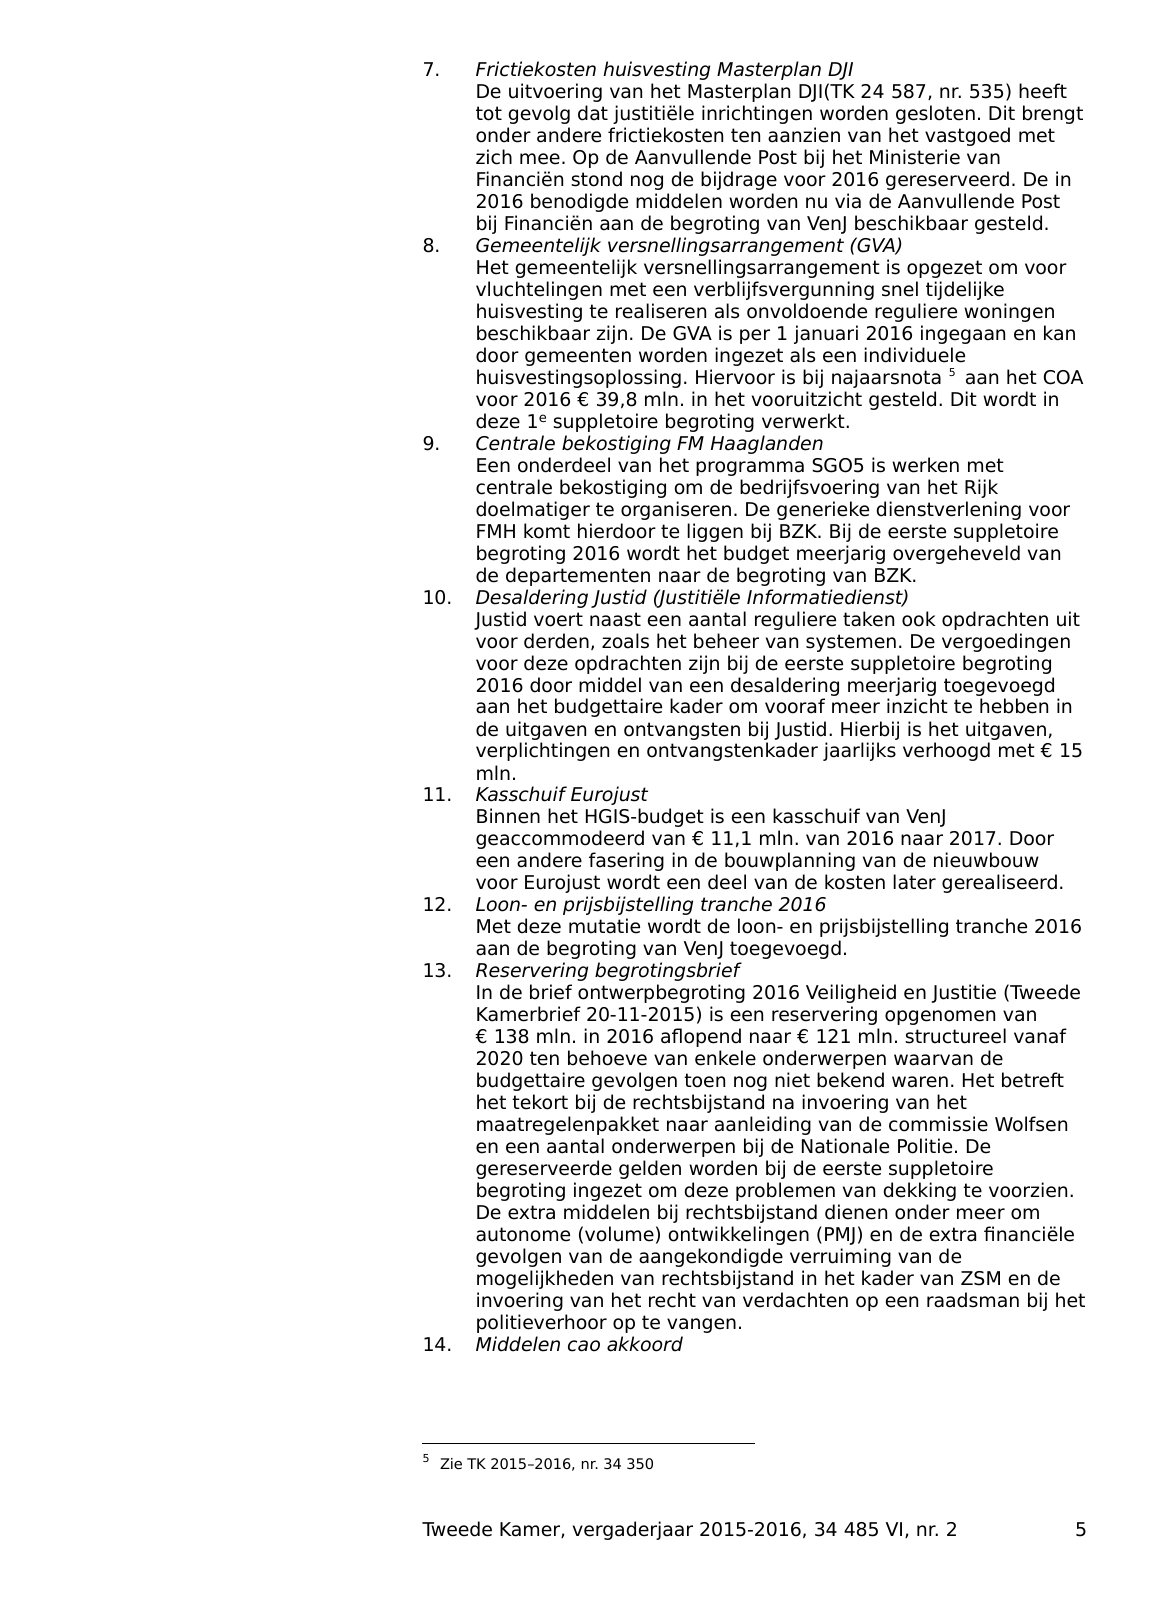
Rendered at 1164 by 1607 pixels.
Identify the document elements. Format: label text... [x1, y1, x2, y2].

text 11. Kasschuif Eurojust [422, 784, 1087, 806]
text 7. Frictiekosten huisvesting Masterplan DJI [422, 59, 1087, 81]
text De uitvoering van het Masterplan DJI(TK 24 587, nr. 535) heeft tot gevolg dat justitiële inrichtingen worden gesloten. Dit brengt onder andere frictiekosten ten aanzien van het vastgoed met zich mee. Op de Aanvullende Post bij het Ministerie van Financiën stond nog de bijdrage voor 2016 gereserveerd. De in 2016 benodigde middelen worden nu via de Aanvullende Post bij Financiën aan de begroting van VenJ beschikbaar gesteld. [475, 81, 1087, 235]
text Justid voert naast een aantal reguliere taken ook opdrachten uit voor derden, zoals het beheer van systemen. De vergoedingen voor deze opdrachten zijn bij de eerste suppletoire begroting 2016 door middel van een desaldering meerjarig toegevoegd aan het budgettaire kader om vooraf meer inzicht te hebben in de uitgaven en ontvangsten bij Justid. Hierbij is het uitgaven, verplichtingen en ontvangstenkader jaarlijks verhoogd met € 15 mln. [475, 608, 1087, 784]
text 10. Desaldering Justid (Justitiële Informatiedienst) [422, 587, 1087, 608]
text Binnen het HGIS-budget is een kasschuif van VenJ geaccommodeerd van € 11,1 mln. van 2016 naar 2017. Door een andere fasering in de bouwplanning van de nieuwbouw voor Eurojust wordt een deel van de kosten later gerealiseerd. [475, 806, 1087, 894]
text 13. Reservering begrotingsbrief [422, 960, 1087, 982]
text Met deze mutatie wordt de loon- en prijsbijstelling tranche 2016 aan de begroting van VenJ toegevoegd. [475, 916, 1087, 960]
text 8. Gemeentelijk versnellingsarrangement (GVA) [422, 235, 1087, 257]
text 12. Loon- en prijsbijstelling tranche 2016 [422, 894, 1087, 916]
text Het gemeentelijk versnellingsarrangement is opgezet om voor vluchtelingen met een verblijfsvergunning snel tijdelijke huisvesting te realiseren als onvoldoende reguliere woningen beschikbaar zijn. De GVA is per 1 januari 2016 ingegaan en kan door gemeenten worden ingezet als een individuele huisvestingsoplossing. Hiervoor is bij najaarsnota aan het COA voor 2016 € 39,8 mln. in het vooruitzicht gesteld. Dit wordt in deze 1e suppletoire begroting verwerkt. [475, 257, 1087, 433]
text Zie TK 2015–2016, nr. 34 350 [422, 1452, 1087, 1474]
text Een onderdeel van het programma SGO5 is werken met centrale bekostiging om de bedrijfsvoering van het Rijk doelmatiger te organiseren. De generieke dienstverlening voor FMH komt hierdoor te liggen bij BZK. Bij de eerste suppletoire begroting 2016 wordt het budget meerjarig overgeheveld van de departementen naar de begroting van BZK. [475, 455, 1087, 587]
text 9. Centrale bekostiging FM Haaglanden [422, 433, 1087, 455]
text De extra middelen bij rechtsbijstand dienen onder meer om autonome (volume) ontwikkelingen (PMJ) en de extra financiële gevolgen van de aangekondigde verruiming van de mogelijkheden van rechtsbijstand in het kader van ZSM en de invoering van het recht van verdachten op een raadsman bij het politieverhoor op te vangen. [475, 1202, 1087, 1334]
text In de brief ontwerpbegroting 2016 Veiligheid en Justitie (Tweede Kamerbrief 20-11-2015) is een reservering opgenomen van € 138 mln. in 2016 aflopend naar € 121 mln. structureel vanaf 2020 ten behoeve van enkele onderwerpen waarvan de budgettaire gevolgen toen nog niet bekend waren. Het betreft het tekort bij de rechtsbijstand na invoering van het maatregelenpakket naar aanleiding van de commissie Wolfsen en een aantal onderwerpen bij de Nationale Politie. De gereserveerde gelden worden bij de eerste suppletoire begroting ingezet om deze problemen van dekking te voorzien. [475, 982, 1087, 1202]
text 14. Middelen cao akkoord [422, 1334, 1087, 1356]
